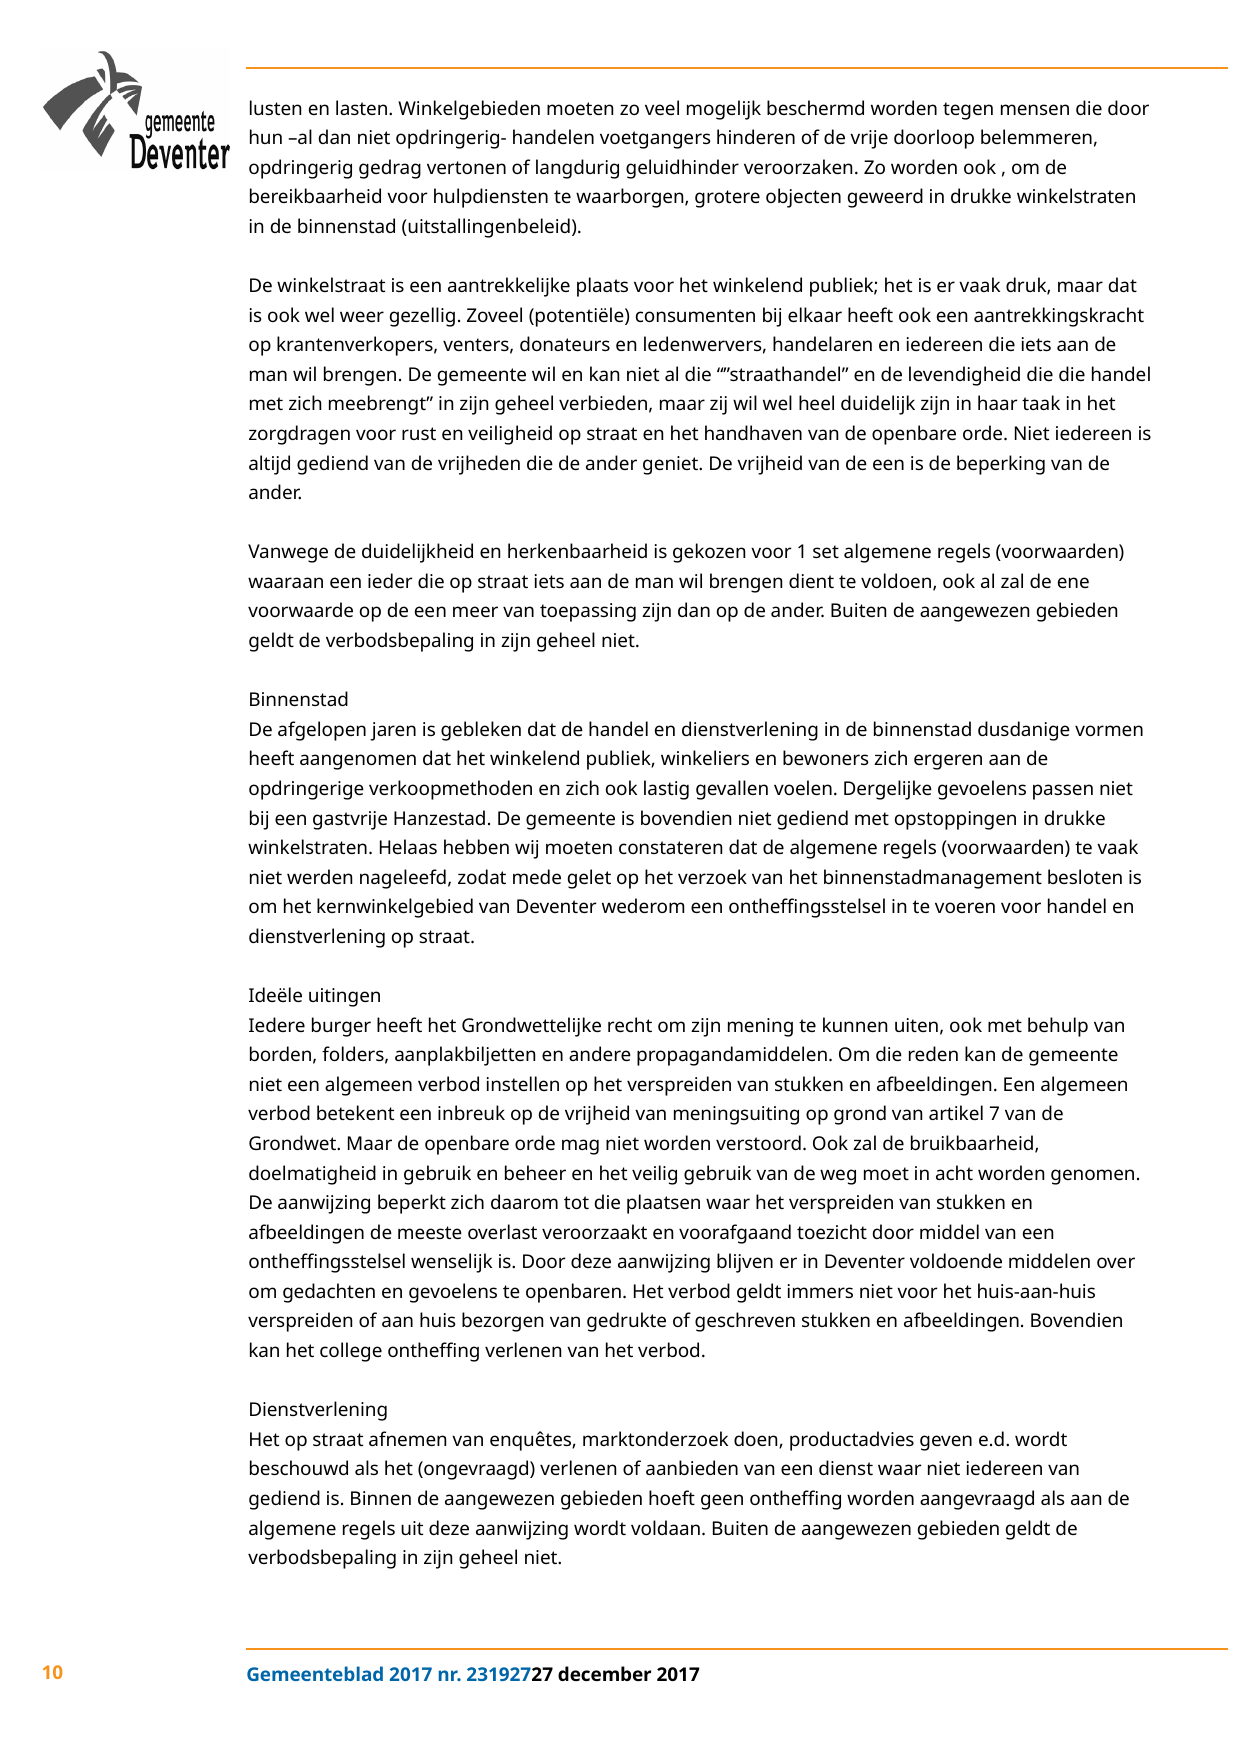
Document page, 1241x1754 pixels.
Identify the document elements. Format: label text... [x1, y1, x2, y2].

text Vanwege de duidelijkheid en herkenbaarheid is gekozen voor 1 set algemene regels (voorwaarden) waaraan een ieder die op straat iets aan de man wil brengen dient te voldoen, ook al zal de ene voorwaarde op de een meer van toepassing zijn dan op de ander. Buiten de aangewezen gebieden geldt de verbodsbepaling in zijn geheel niet. [248, 538, 1152, 653]
text beschouwd als het (ongevraagd) verlenen of aanbieden van een dienst waar niet iedereen van gediend is. Binnen de aangewezen gebieden hoeft geen ontheffing worden aangevraagd als aan de algemene regels uit deze aanwijzing wordt voldaan. Buiten de aangewezen gebieden geldt de verbodsbepaling in zijn geheel niet. [248, 1456, 1152, 1570]
text Ideële uitingen [248, 982, 1152, 1008]
text lusten en lasten. Winkelgebieden moeten zo veel mogelijk beschermd worden tegen mensen die door hun –al dan niet opdringerig- handelen voetgangers hinderen of de vrije doorloop belemmeren, opdringerig gedrag vertonen of langdurig geluidhinder veroorzaken. Zo worden ook , om de bereikbaarheid voor hulpdiensten te waarborgen, grotere objecten geweerd in drukke winkelstraten in de binnenstad (uitstallingenbeleid). [248, 95, 1152, 239]
text Het op straat afnemen van enquêtes, marktonderzoek doen, productadvies geven e.d. wordt [248, 1426, 1152, 1452]
text De afgelopen jaren is gebleken dat de handel en dienstverlening in de binnenstad dusdanige vormen heeft aangenomen dat het winkelend publiek, winkeliers en bewoners zich ergeren aan de opdringerige verkoopmethoden en zich ook lastig gevallen voelen. Dergelijke gevoelens passen niet bij een gastvrije Hanzestad. De gemeente is bovendien niet gediend met opstoppingen in drukke winkelstraten. Helaas hebben wij moeten constateren dat de algemene regels (voorwaarden) te vaak niet werden nageleefd, zodat mede gelet op het verzoek van het binnenstadmanagement besloten is om het kernwinkelgebied van Deventer wederom een ontheffingsstelsel in te voeren voor handel en dienstverlening op straat. [248, 716, 1152, 949]
text Iedere burger heeft het Grondwettelijke recht om zijn mening te kunnen uiten, ook met behulp van borden, folders, aanplakbiljetten en andere propagandamiddelen. Om die reden kan de gemeente niet een algemeen verbod instellen op het verspreiden van stukken en afbeeldingen. Een algemeen verbod betekent een inbreuk op de vrijheid van meningsuiting op grond van artikel 7 van de Grondwet. Maar de openbare orde mag niet worden verstoord. Ook zal de bruikbaarheid, doelmatigheid in gebruik en beheer en het veilig gebruik van de weg moet in acht worden genomen. De aanwijzing beperkt zich daarom tot die plaatsen waar het verspreiden van stukken en afbeeldingen de meeste overlast veroorzaakt en voorafgaand toezicht door middel van een ontheffingsstelsel wenselijk is. Door deze aanwijzing blijven er in Deventer voldoende middelen over om gedachten en gevoelens te openbaren. Het verbod geldt immers niet voor het huis-aan-huis verspreiden of aan huis bezorgen van gedrukte of geschreven stukken en afbeeldingen. Bovendien kan het college ontheffing verlenen van het verbod. [248, 1012, 1152, 1363]
text De winkelstraat is een aantrekkelijke plaats voor het winkelend publiek; het is er vaak druk, maar dat is ook wel weer gezellig. Zoveel (potentiële) consumenten bij elkaar heeft ook een aantrekkingskracht op krantenverkopers, venters, donateurs en ledenwervers, handelaren en iedereen die iets aan de man wil brengen. De gemeente wil en kan niet al die “”straathandel” en de levendigheid die die handel met zich meebrengt” in zijn geheel verbieden, maar zij wil wel heel duidelijk zijn in haar taak in het zorgdragen voor rust en veiligheid op straat en het handhaven van de openbare orde. Niet iedereen is altijd gediend van de vrijheden die de ander geniet. De vrijheid van de een is de beperking van de ander. [248, 272, 1152, 505]
text Binnenstad [248, 686, 1152, 712]
picture [41, 47, 231, 172]
text Dienstverlening [248, 1396, 1152, 1422]
